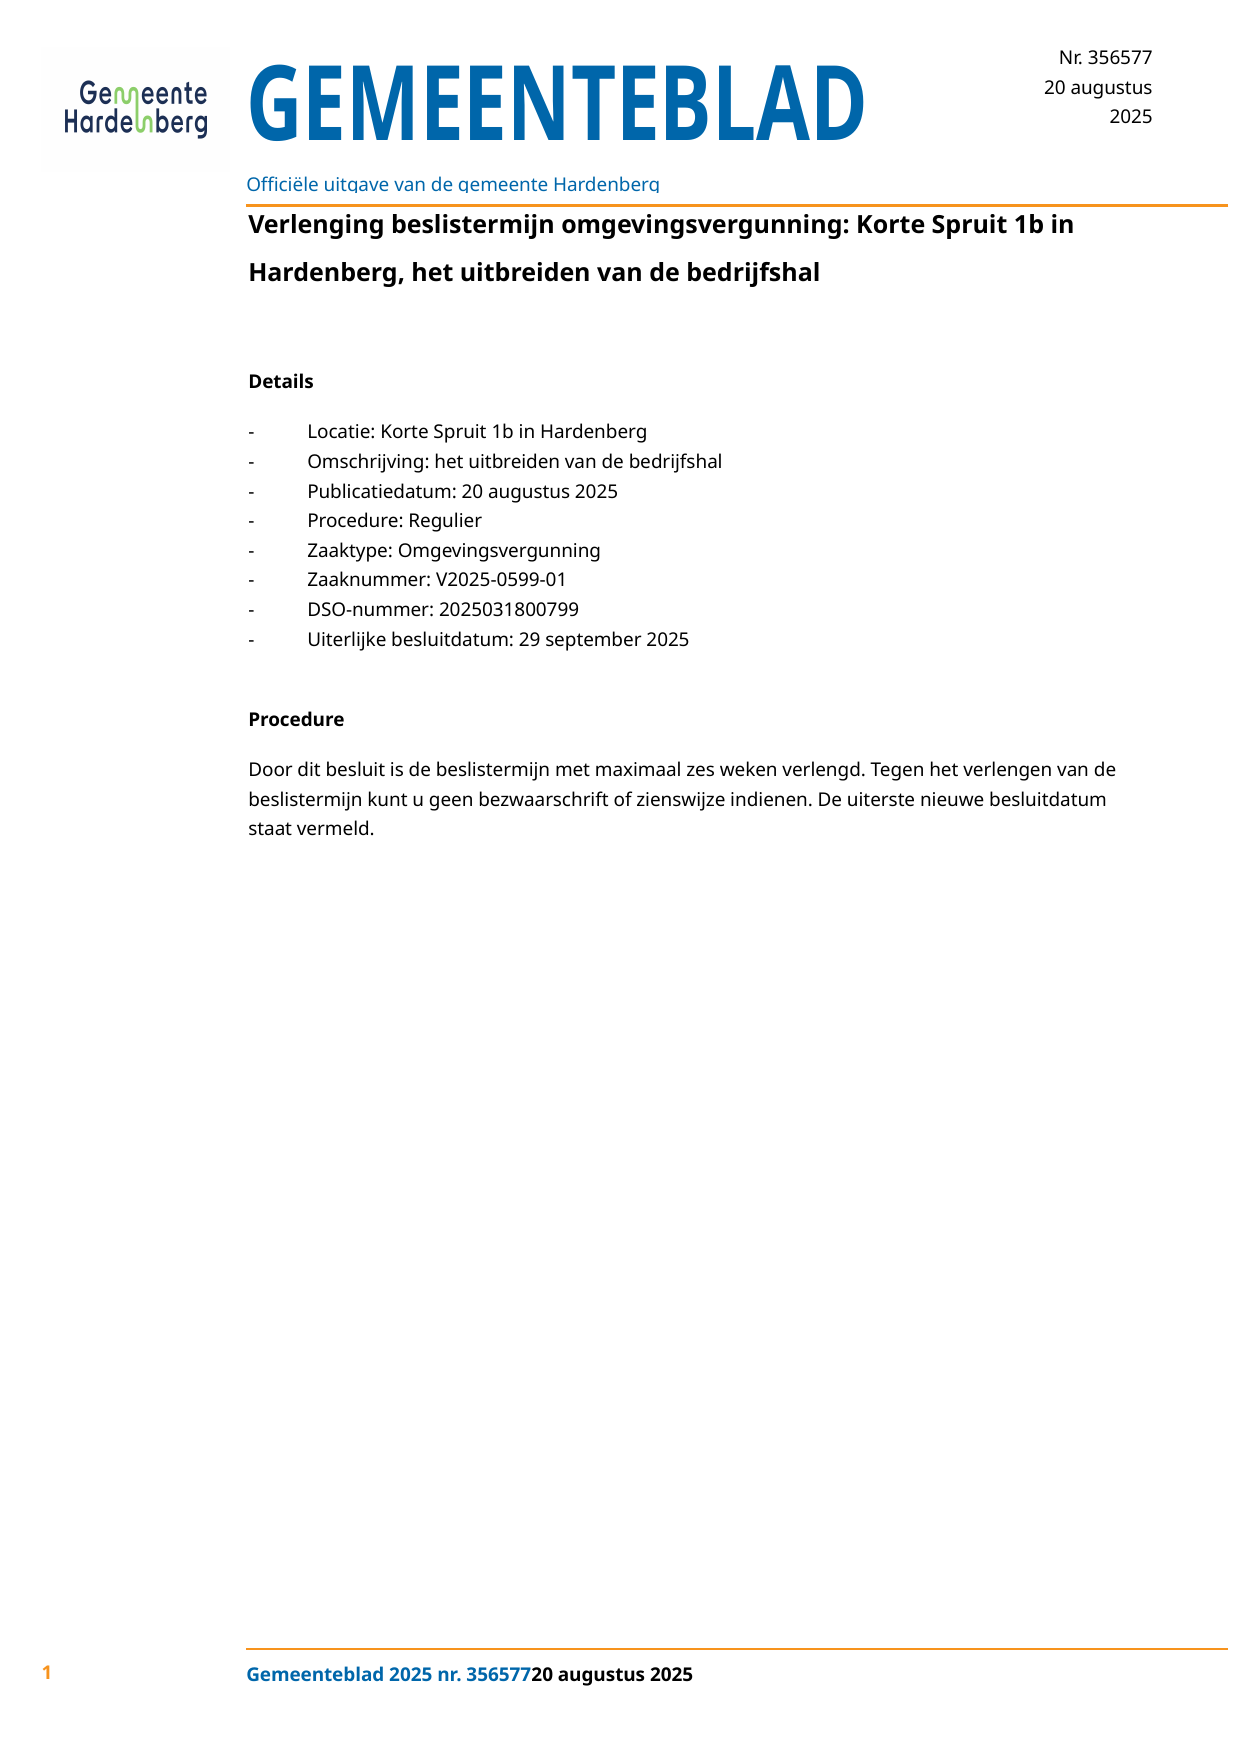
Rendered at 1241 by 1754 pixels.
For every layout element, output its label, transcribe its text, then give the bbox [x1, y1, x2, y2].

list Locatie: Korte Spruit 1b in Hardenberg [248, 419, 1152, 444]
list Omschrijving: het uitbreiden van de bedrijfshal [248, 448, 1152, 474]
picture [41, 47, 231, 172]
list Procedure: Regulier [248, 507, 1152, 533]
text Details [248, 368, 1152, 394]
list Zaaknummer: V2025-0599-01 [248, 567, 1152, 592]
list Uiterlijke besluitdatum: 29 september 2025 [248, 626, 1152, 652]
text Door dit besluit is de beslistermijn met maximaal zes weken verlengd. Tegen het verlengen van de beslistermijn kunt u geen bezwaarschrift of zienswijze indienen. De uiterste nieuwe besluitdatum staat vermeld. [248, 756, 1152, 841]
list Zaaktype: Omgevingsvergunning [248, 537, 1152, 563]
list DSO-nummer: 2025031800799 [248, 596, 1152, 622]
list Publicatiedatum: 20 augustus 2025 [248, 478, 1152, 504]
text Procedure [248, 706, 1152, 732]
text Verlenging beslistermijn omgevingsvergunning: Korte Spruit 1b in Hardenberg, het uitbreiden van de bedrijfshal [248, 207, 1152, 288]
